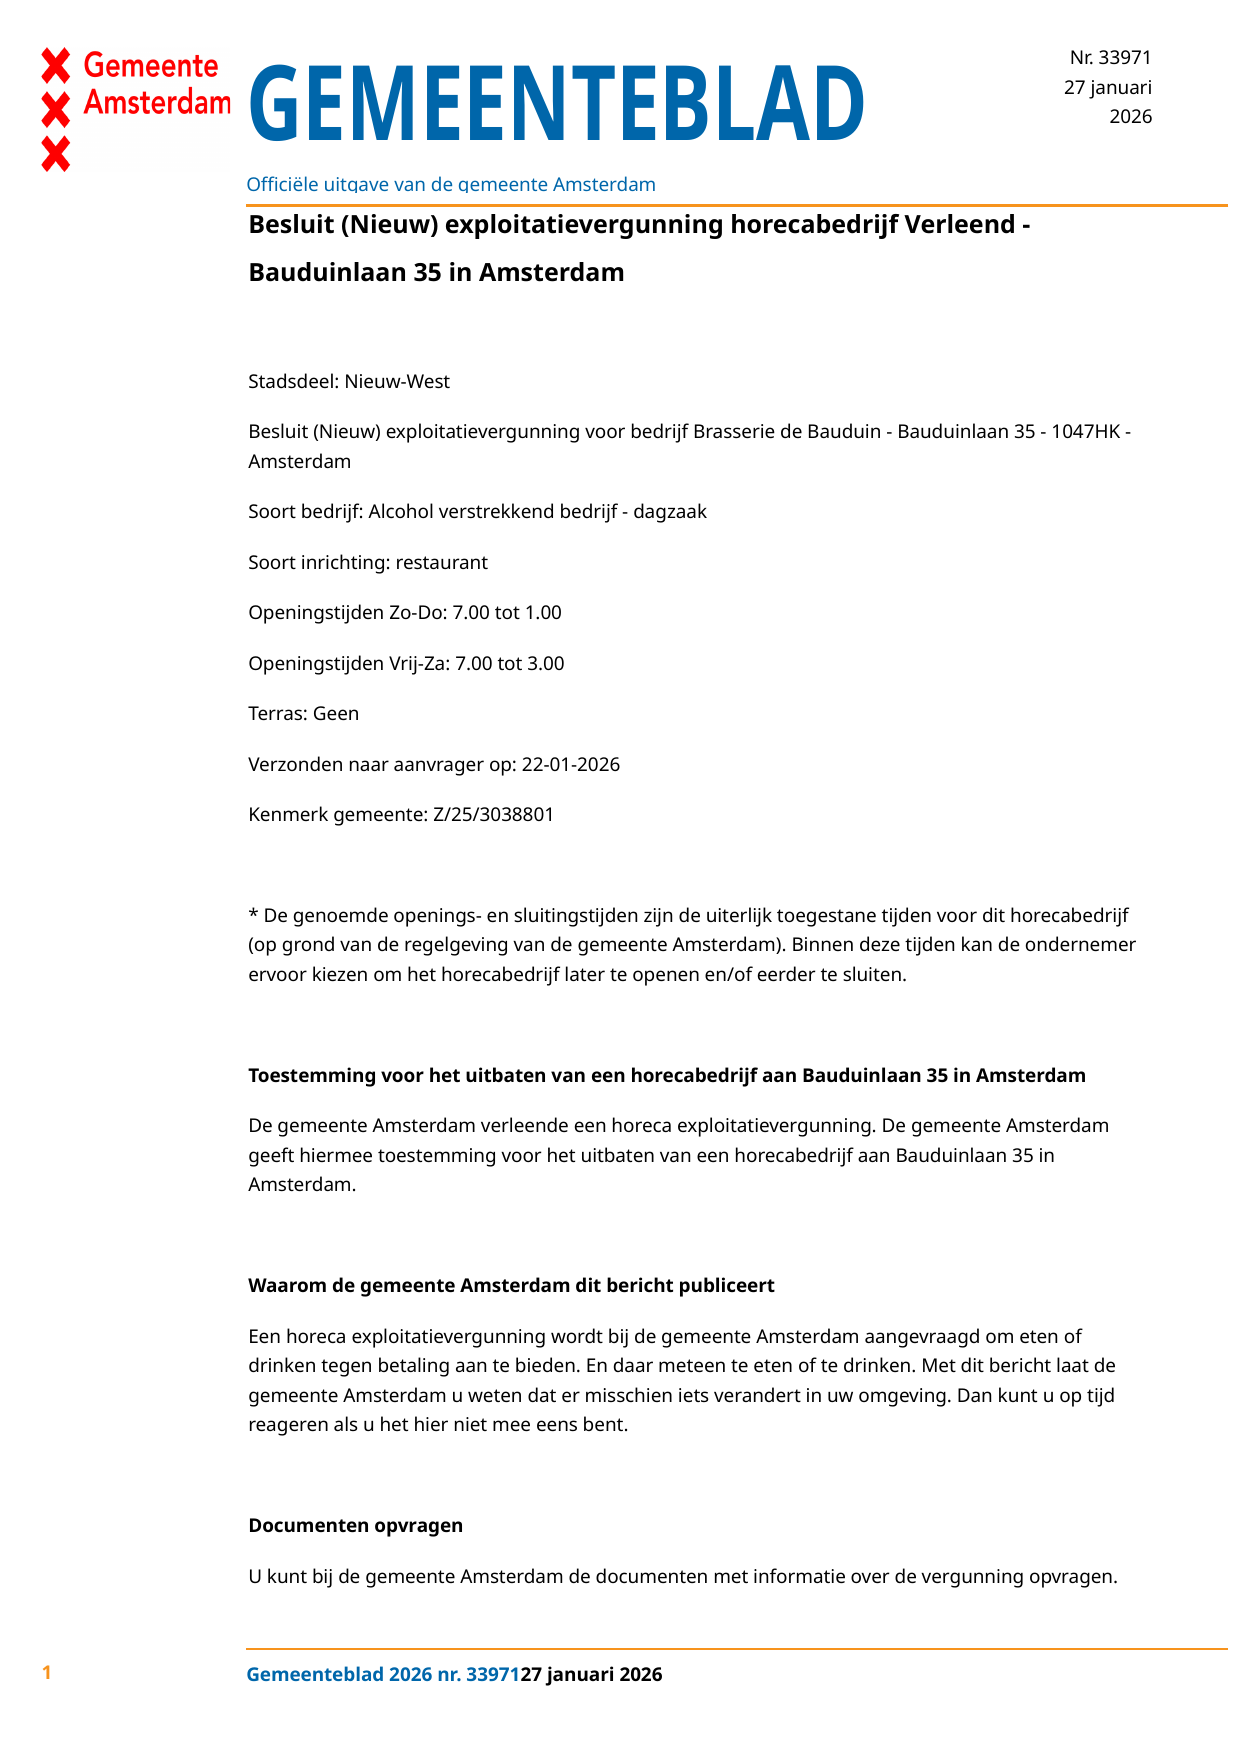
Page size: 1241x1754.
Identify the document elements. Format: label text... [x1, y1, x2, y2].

text Terras: Geen [248, 700, 1152, 726]
text Besluit (Nieuw) exploitatievergunning voor bedrijf Brasserie de Bauduin - Bauduinlaan 35 - 1047HK - Amsterdam [248, 419, 1152, 474]
text Toestemming voor het uitbaten van een horecabedrijf aan Bauduinlaan 35 in Amsterdam [248, 1062, 1152, 1088]
text Openingstijden Vrij-Za: 7.00 tot 3.00 [248, 650, 1152, 676]
text Kenmerk gemeente: Z/25/3038801 [248, 801, 1152, 827]
text Stadsdeel: Nieuw-West [248, 368, 1152, 394]
text U kunt bij de gemeente Amsterdam de documenten met informatie over de vergunning opvragen. [248, 1563, 1152, 1589]
picture [41, 47, 231, 172]
text Besluit (Nieuw) exploitatievergunning horecabedrijf Verleend - Bauduinlaan 35 in Amsterdam [248, 207, 1152, 288]
text Waarom de gemeente Amsterdam dit bericht publiceert [248, 1272, 1152, 1298]
text * De genoemde openings- en sluitingstijden zijn de uiterlijk toegestane tijden voor dit horecabedrijf (op grond van de regelgeving van de gemeente Amsterdam). Binnen deze tijden kan de ondernemer ervoor kiezen om het horecabedrijf later te openen en/of eerder te sluiten. [248, 902, 1152, 987]
text Verzonden naar aanvrager op: 22-01-2026 [248, 751, 1152, 777]
text Soort bedrijf: Alcohol verstrekkend bedrijf - dagzaak [248, 499, 1152, 524]
text Een horeca exploitatievergunning wordt bij de gemeente Amsterdam aangevraagd om eten of drinken tegen betaling aan te bieden. En daar meteen te eten of te drinken. Met dit bericht laat de gemeente Amsterdam u weten dat er misschien iets verandert in uw omgeving. Dan kunt u op tijd reageren als u het hier niet mee eens bent. [248, 1323, 1152, 1437]
text Soort inrichting: restaurant [248, 549, 1152, 575]
text De gemeente Amsterdam verleende een horeca exploitatievergunning. De gemeente Amsterdam geeft hiermee toestemming voor het uitbaten van een horecabedrijf aan Bauduinlaan 35 in Amsterdam. [248, 1112, 1152, 1197]
text Openingstijden Zo-Do: 7.00 tot 1.00 [248, 599, 1152, 625]
text Documenten opvragen [248, 1512, 1152, 1538]
